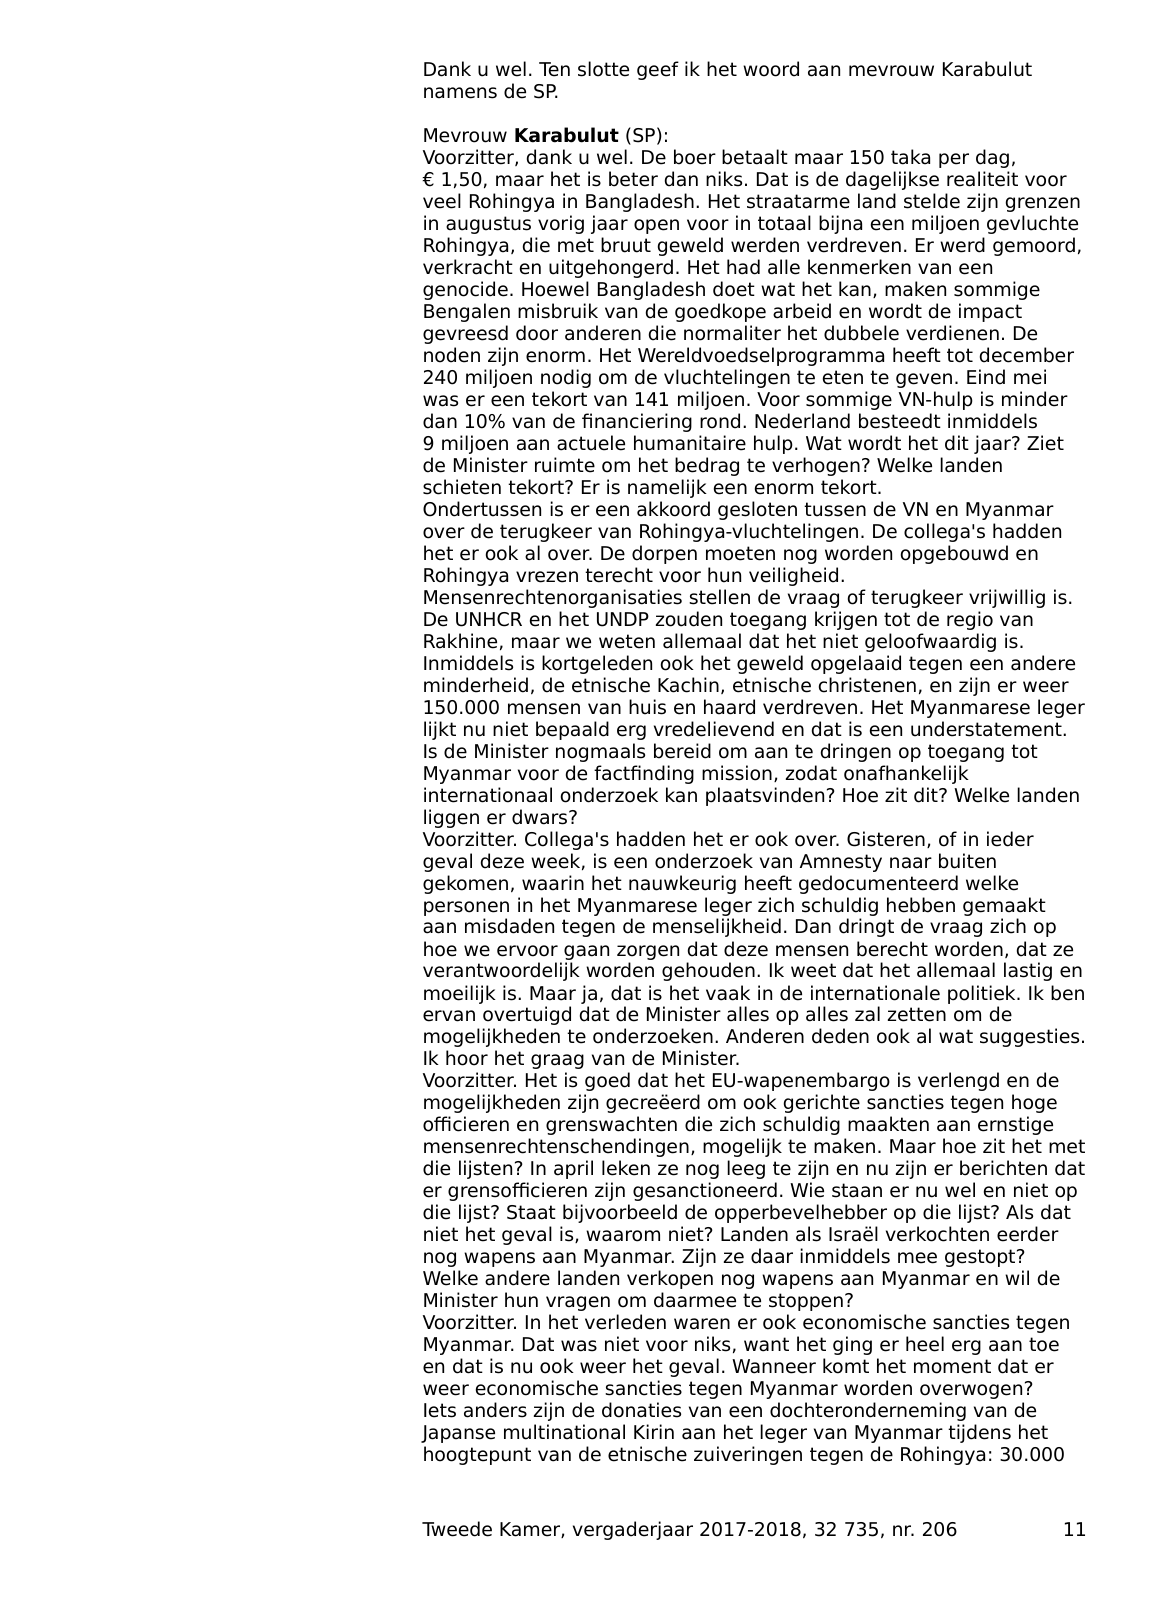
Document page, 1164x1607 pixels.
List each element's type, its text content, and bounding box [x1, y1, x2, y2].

text Voorzitter, dank u wel. De boer betaalt maar 150 taka per dag, € 1,50, maar het is beter dan niks. Dat is de dagelijkse realiteit voor veel Rohingya in Bangladesh. Het straatarme land stelde zijn grenzen in augustus vorig jaar open voor in totaal bijna een miljoen gevluchte Rohingya, die met bruut geweld werden verdreven. Er werd gemoord, verkracht en uitgehongerd. Het had alle kenmerken van een genocide. Hoewel Bangladesh doet wat het kan, maken sommige Bengalen misbruik van de goedkope arbeid en wordt de impact gevreesd door anderen die normaliter het dubbele verdienen. De noden zijn enorm. Het Wereldvoedselprogramma heeft tot december 240 miljoen nodig om de vluchtelingen te eten te geven. Eind mei was er een tekort van 141 miljoen. Voor sommige VN-hulp is minder dan 10% van de financiering rond. Nederland besteedt inmiddels 9 miljoen aan actuele humanitaire hulp. Wat wordt het dit jaar? Ziet de Minister ruimte om het bedrag te verhogen? Welke landen schieten tekort? Er is namelijk een enorm tekort. [422, 147, 1087, 499]
text Voorzitter. In het verleden waren er ook economische sancties tegen Myanmar. Dat was niet voor niks, want het ging er heel erg aan toe en dat is nu ook weer het geval. Wanneer komt het moment dat er weer economische sancties tegen Myanmar worden overwogen? [422, 1312, 1087, 1400]
text Dank u wel. Ten slotte geef ik het woord aan mevrouw Karabulut namens de SP. [422, 59, 1087, 103]
text Voorzitter. Het is goed dat het EU-wapenembargo is verlengd en de mogelijkheden zijn gecreëerd om ook gerichte sancties tegen hoge officieren en grenswachten die zich schuldig maakten aan ernstige mensenrechtenschendingen, mogelijk te maken. Maar hoe zit het met die lijsten? In april leken ze nog leeg te zijn en nu zijn er berichten dat er grensofficieren zijn gesanctioneerd. Wie staan er nu wel en niet op die lijst? Staat bijvoorbeeld de opperbevelhebber op die lijst? Als dat niet het geval is, waarom niet? Landen als Israël verkochten eerder nog wapens aan Myanmar. Zijn ze daar inmiddels mee gestopt? Welke andere landen verkopen nog wapens aan Myanmar en wil de Minister hun vragen om daarmee te stoppen? [422, 1070, 1087, 1312]
text Ondertussen is er een akkoord gesloten tussen de VN en Myanmar over de terugkeer van Rohingya-vluchtelingen. De collega's hadden het er ook al over. De dorpen moeten nog worden opgebouwd en Rohingya vrezen terecht voor hun veiligheid. Mensenrechtenorganisaties stellen de vraag of terugkeer vrijwillig is. De UNHCR en het UNDP zouden toegang krijgen tot de regio van Rakhine, maar we weten allemaal dat het niet geloofwaardig is. Inmiddels is kortgeleden ook het geweld opgelaaid tegen een andere minderheid, de etnische Kachin, etnische christenen, en zijn er weer 150.000 mensen van huis en haard verdreven. Het Myanmarese leger lijkt nu niet bepaald erg vredelievend en dat is een understatement. Is de Minister nogmaals bereid om aan te dringen op toegang tot Myanmar voor de factfinding mission, zodat onafhankelijk internationaal onderzoek kan plaatsvinden? Hoe zit dit? Welke landen liggen er dwars? [422, 499, 1087, 828]
text Voorzitter. Collega's hadden het er ook over. Gisteren, of in ieder geval deze week, is een onderzoek van Amnesty naar buiten gekomen, waarin het nauwkeurig heeft gedocumenteerd welke personen in het Myanmarese leger zich schuldig hebben gemaakt aan misdaden tegen de menselijkheid. Dan dringt de vraag zich op hoe we ervoor gaan zorgen dat deze mensen berecht worden, dat ze verantwoordelijk worden gehouden. Ik weet dat het allemaal lastig en moeilijk is. Maar ja, dat is het vaak in de internationale politiek. Ik ben ervan overtuigd dat de Minister alles op alles zal zetten om de mogelijkheden te onderzoeken. Anderen deden ook al wat suggesties. Ik hoor het graag van de Minister. [422, 828, 1087, 1070]
text Iets anders zijn de donaties van een dochteronderneming van de Japanse multinational Kirin aan het leger van Myanmar tijdens het hoogtepunt van de etnische zuiveringen tegen de Rohingya: 30.000 [422, 1400, 1087, 1466]
text Mevrouw Karabulut (SP): [422, 125, 1087, 147]
